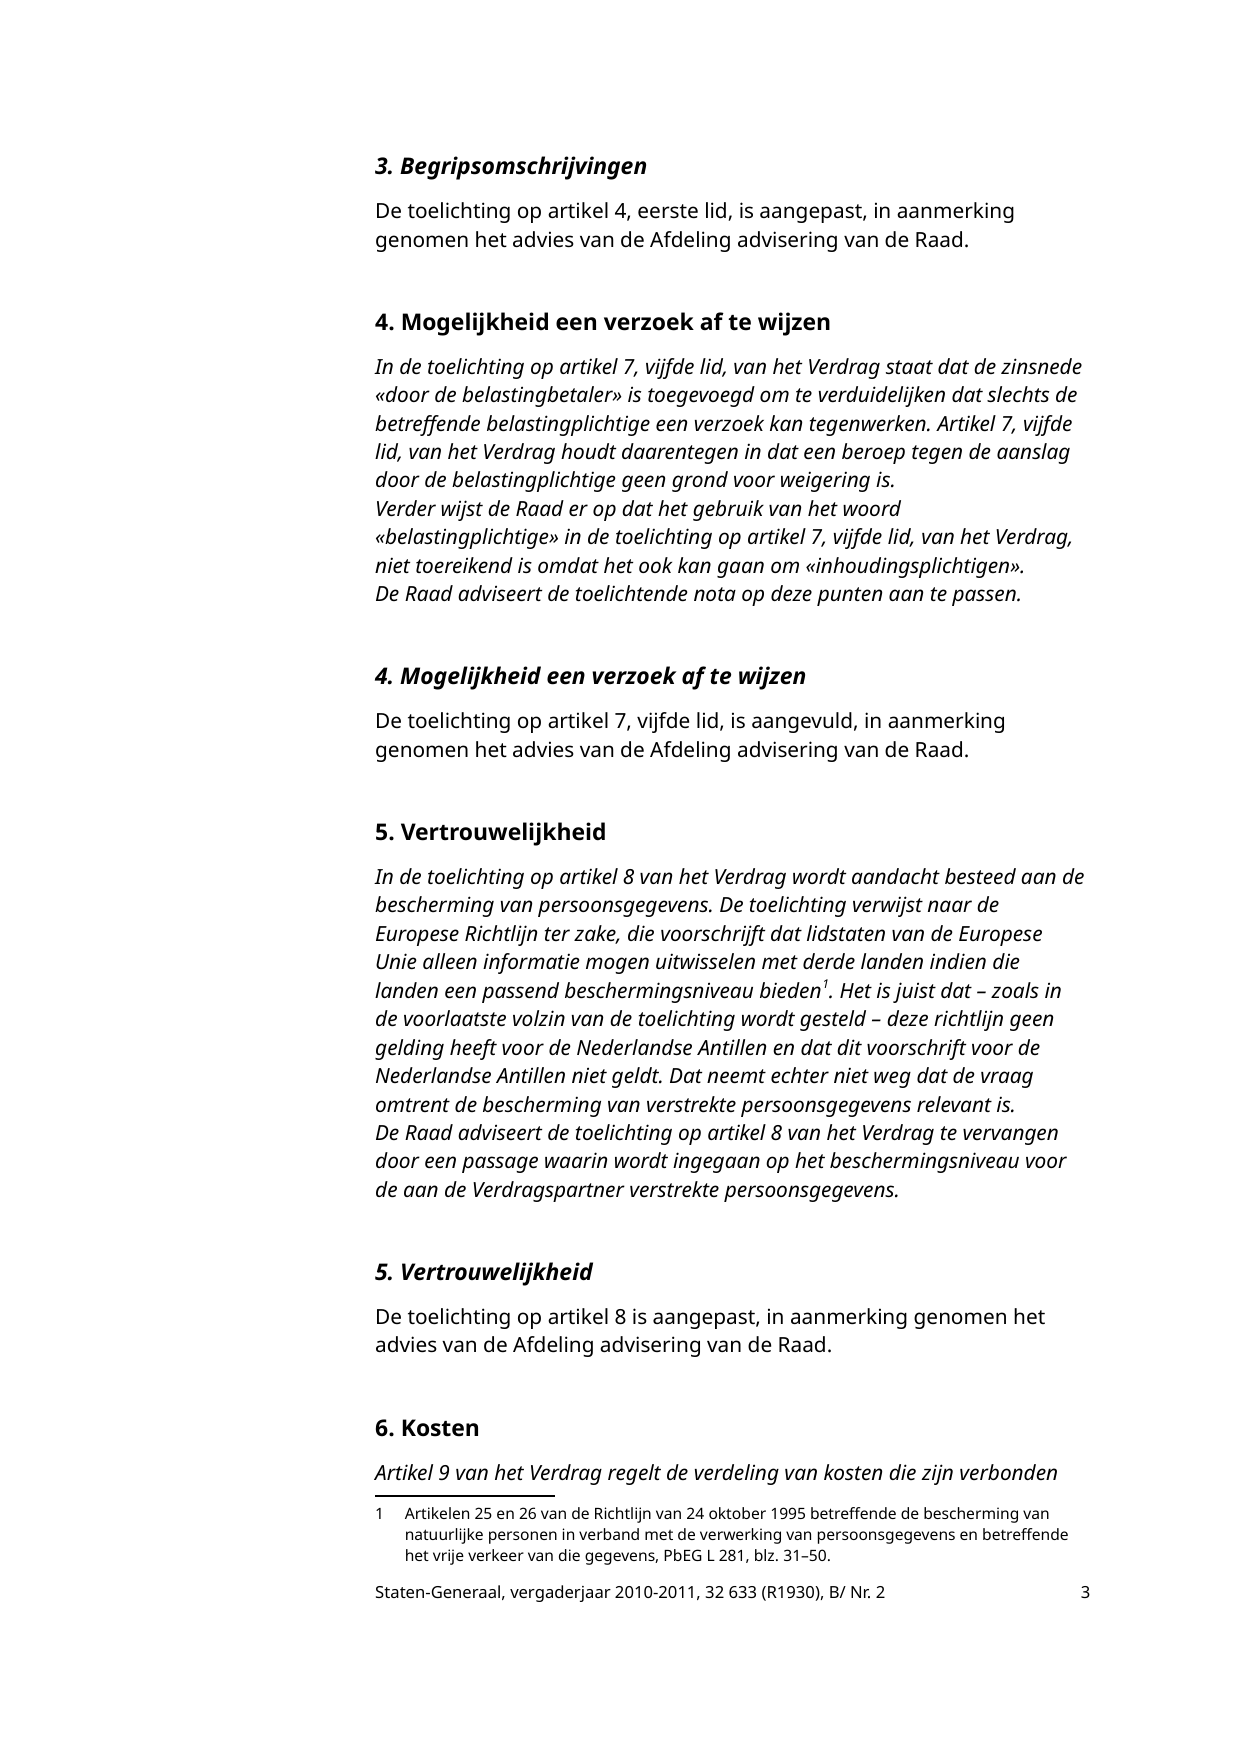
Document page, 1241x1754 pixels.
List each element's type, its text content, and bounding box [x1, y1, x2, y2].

text De toelichting op artikel 7, vijfde lid, is aangevuld, in aanmerking genomen het advies van de Afdeling advisering van de Raad. [375, 707, 1090, 763]
subtitle 5. Vertrouwelijkheid [375, 816, 1090, 847]
text In de toelichting op artikel 8 van het Verdrag wordt aandacht besteed aan de bescherming van persoonsgegevens. De toelichting verwijst naar de Europese Richtlijn ter zake, die voorschrijft dat lidstaten van de Europese Unie alleen informatie mogen uitwisselen met derde landen indien die landen een passend beschermingsniveau bieden. Het is juist dat – zoals in de voorlaatste volzin van de toelichting wordt gesteld – deze richtlijn geen gelding heeft voor de Nederlandse Antillen en dat dit voorschrift voor de Nederlandse Antillen niet geldt. Dat neemt echter niet weg dat de vraag omtrent de bescherming van verstrekte persoonsgegevens relevant is. [375, 862, 1090, 1118]
text Artikelen 25 en 26 van de Richtlijn van 24 oktober 1995 betreffende de bescherming van natuurlijke personen in verband met de verwerking van persoonsgegevens en betreffende het vrije verkeer van die gegevens, PbEG L 281, blz. 31–50. [375, 1452, 1090, 1566]
text De Raad adviseert de toelichtende nota op deze punten aan te passen. [375, 579, 1090, 608]
text De Raad adviseert de toelichting op artikel 8 van het Verdrag te vervangen door een passage waarin wordt ingegaan op het beschermingsniveau voor de aan de Verdragspartner verstrekte persoonsgegevens. [375, 1118, 1090, 1203]
text De toelichting op artikel 4, eerste lid, is aangepast, in aanmerking genomen het advies van de Afdeling advisering van de Raad. [375, 196, 1090, 253]
subtitle 5. Vertrouwelijkheid [375, 1256, 1090, 1287]
subtitle 4. Mogelijkheid een verzoek af te wijzen [375, 306, 1090, 337]
text Verder wijst de Raad er op dat het gebruik van het woord «belastingplichtige» in de toelichting op artikel 7, vijfde lid, van het Verdrag, niet toereikend is omdat het ook kan gaan om «inhoudingsplichtigen». [375, 494, 1090, 579]
text In de toelichting op artikel 7, vijfde lid, van het Verdrag staat dat de zinsnede «door de belastingbetaler» is toegevoegd om te verduidelijken dat slechts de betreffende belastingplichtige een verzoek kan tegenwerken. Artikel 7, vijfde lid, van het Verdrag houdt daarentegen in dat een beroep tegen de aanslag door de belastingplichtige geen grond voor weigering is. [375, 352, 1090, 494]
text De toelichting op artikel 8 is aangepast, in aanmerking genomen het advies van de Afdeling advisering van de Raad. [375, 1302, 1090, 1359]
subtitle 4. Mogelijkheid een verzoek af te wijzen [375, 660, 1090, 692]
subtitle 3. Begripsomschrijvingen [375, 150, 1090, 181]
